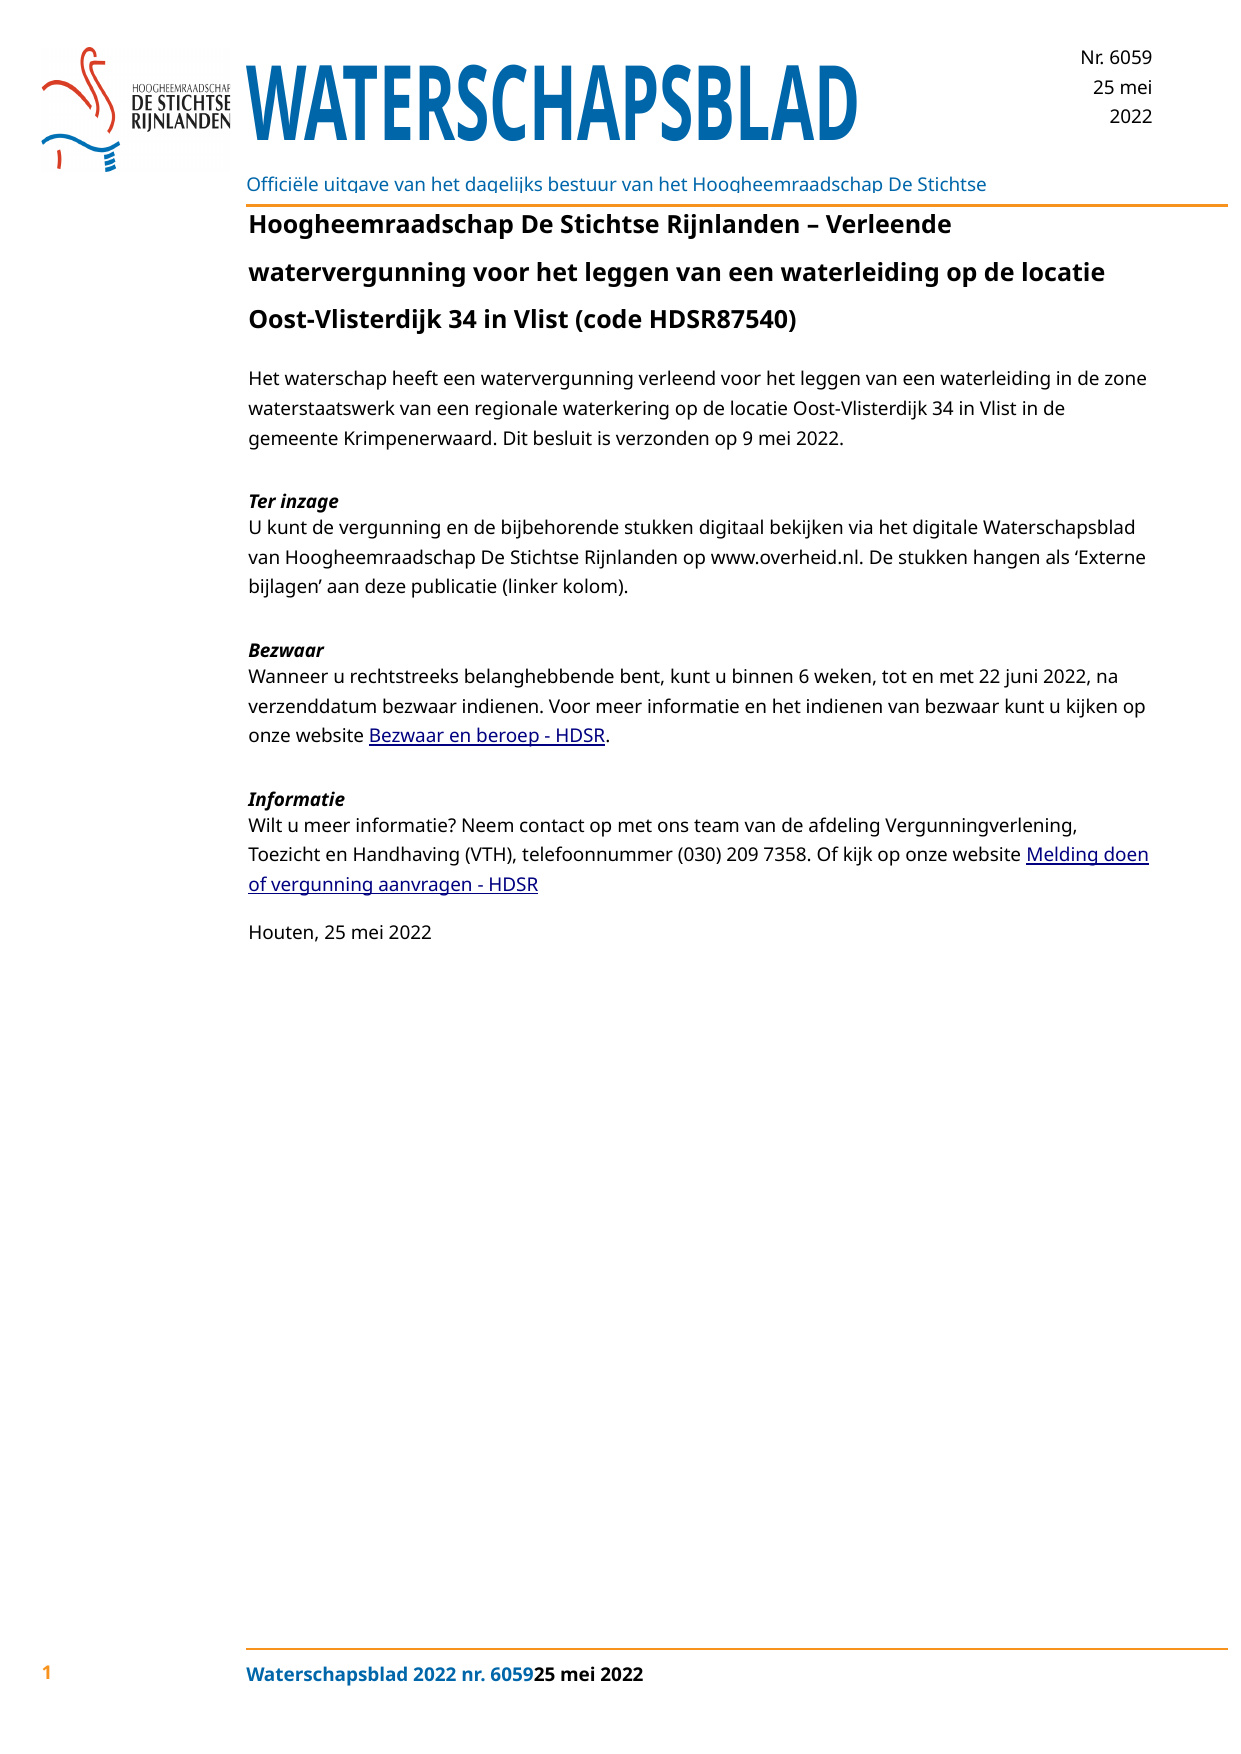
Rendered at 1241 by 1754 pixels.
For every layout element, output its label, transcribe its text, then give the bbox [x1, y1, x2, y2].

text Ter inzage [248, 489, 1152, 514]
text Het waterschap heeft een watervergunning verleend voor het leggen van een waterleiding in de zone waterstaatswerk van een regionale waterkering op de locatie Oost-Vlisterdijk 34 in Vlist in de gemeente Krimpenerwaard. Dit besluit is verzonden op 9 mei 2022. [248, 366, 1152, 450]
text Wanneer u rechtstreeks belanghebbende bent, kunt u binnen 6 weken, tot en met 22 juni 2022, na verzenddatum bezwaar indienen. Voor meer informatie en het indienen van bezwaar kunt u kijken op onze website Bezwaar en beroep - HDSR. [248, 663, 1152, 748]
text Wilt u meer informatie? Neem contact op met ons team van de afdeling Vergunningverlening, Toezicht en Handhaving (VTH), telefoonnummer (030) 209 7358. Of kijk op onze website Melding doen of vergunning aanvragen - HDSR [248, 812, 1152, 897]
text Bezwaar [248, 637, 1152, 663]
text U kunt de vergunning en de bijbehorende stukken digitaal bekijken via het digitale Waterschapsblad van Hoogheemraadschap De Stichtse Rijnlanden op www.overheid.nl. De stukken hangen als ‘Externe bijlagen’ aan deze publicatie (linker kolom). [248, 514, 1152, 599]
text Informatie [248, 786, 1152, 812]
text Houten, 25 mei 2022 [248, 919, 1152, 945]
picture [41, 47, 231, 172]
text Hoogheemraadschap De Stichtse Rijnlanden – Verleende watervergunning voor het leggen van een waterleiding op de locatie Oost-Vlisterdijk 34 in Vlist (code HDSR87540) [248, 207, 1152, 336]
